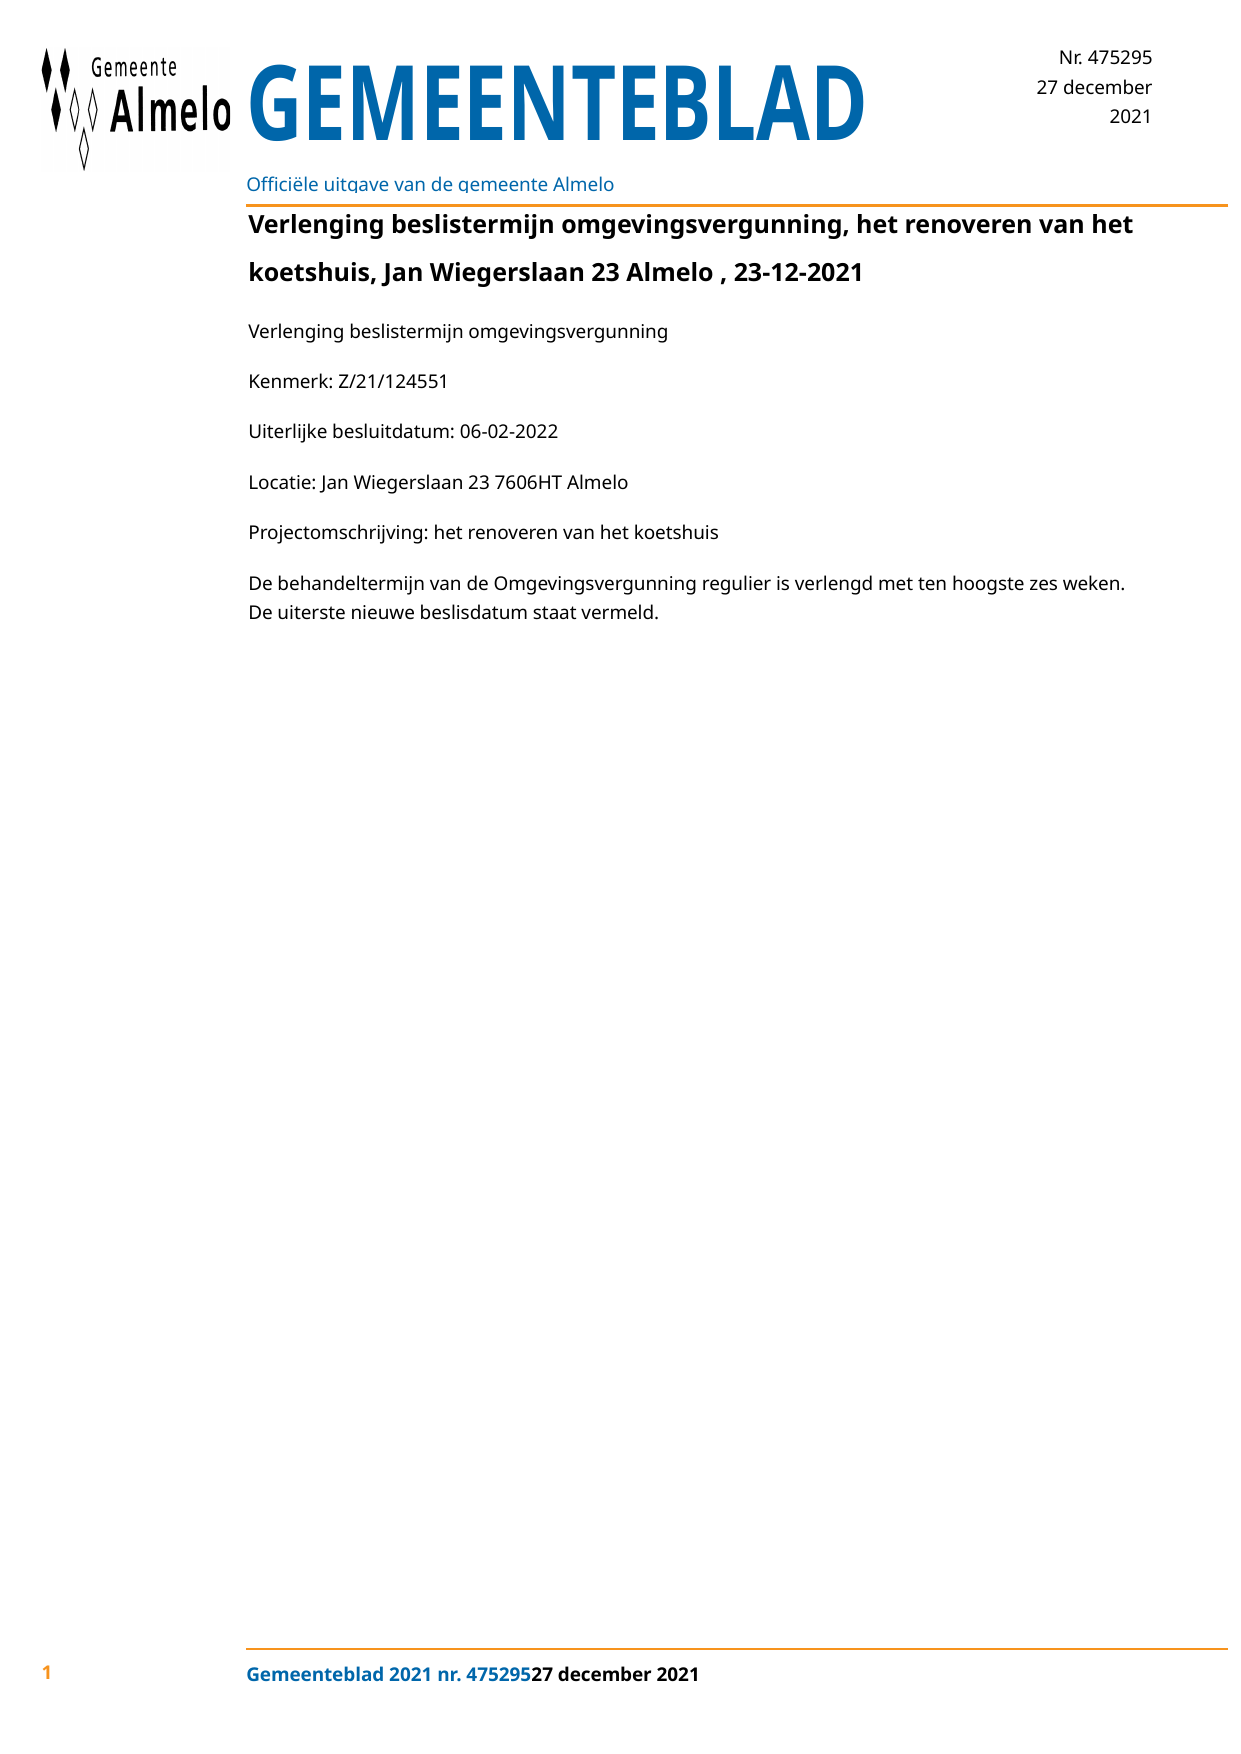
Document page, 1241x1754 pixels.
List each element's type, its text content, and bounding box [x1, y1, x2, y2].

text Uiterlijke besluitdatum: 06-02-2022 [248, 419, 1152, 444]
text Locatie: Jan Wiegerslaan 23 7606HT Almelo [248, 469, 1152, 495]
text Verlenging beslistermijn omgevingsvergunning [248, 318, 1152, 344]
text Kenmerk: Z/21/124551 [248, 368, 1152, 394]
picture [41, 47, 231, 172]
text Verlenging beslistermijn omgevingsvergunning, het renoveren van het koetshuis, Jan Wiegerslaan 23 Almelo , 23-12-2021 [248, 207, 1152, 288]
text Projectomschrijving: het renoveren van het koetshuis [248, 519, 1152, 545]
text De behandeltermijn van de Omgevingsvergunning regulier is verlengd met ten hoogste zes weken. De uiterste nieuwe beslisdatum staat vermeld. [248, 570, 1152, 625]
